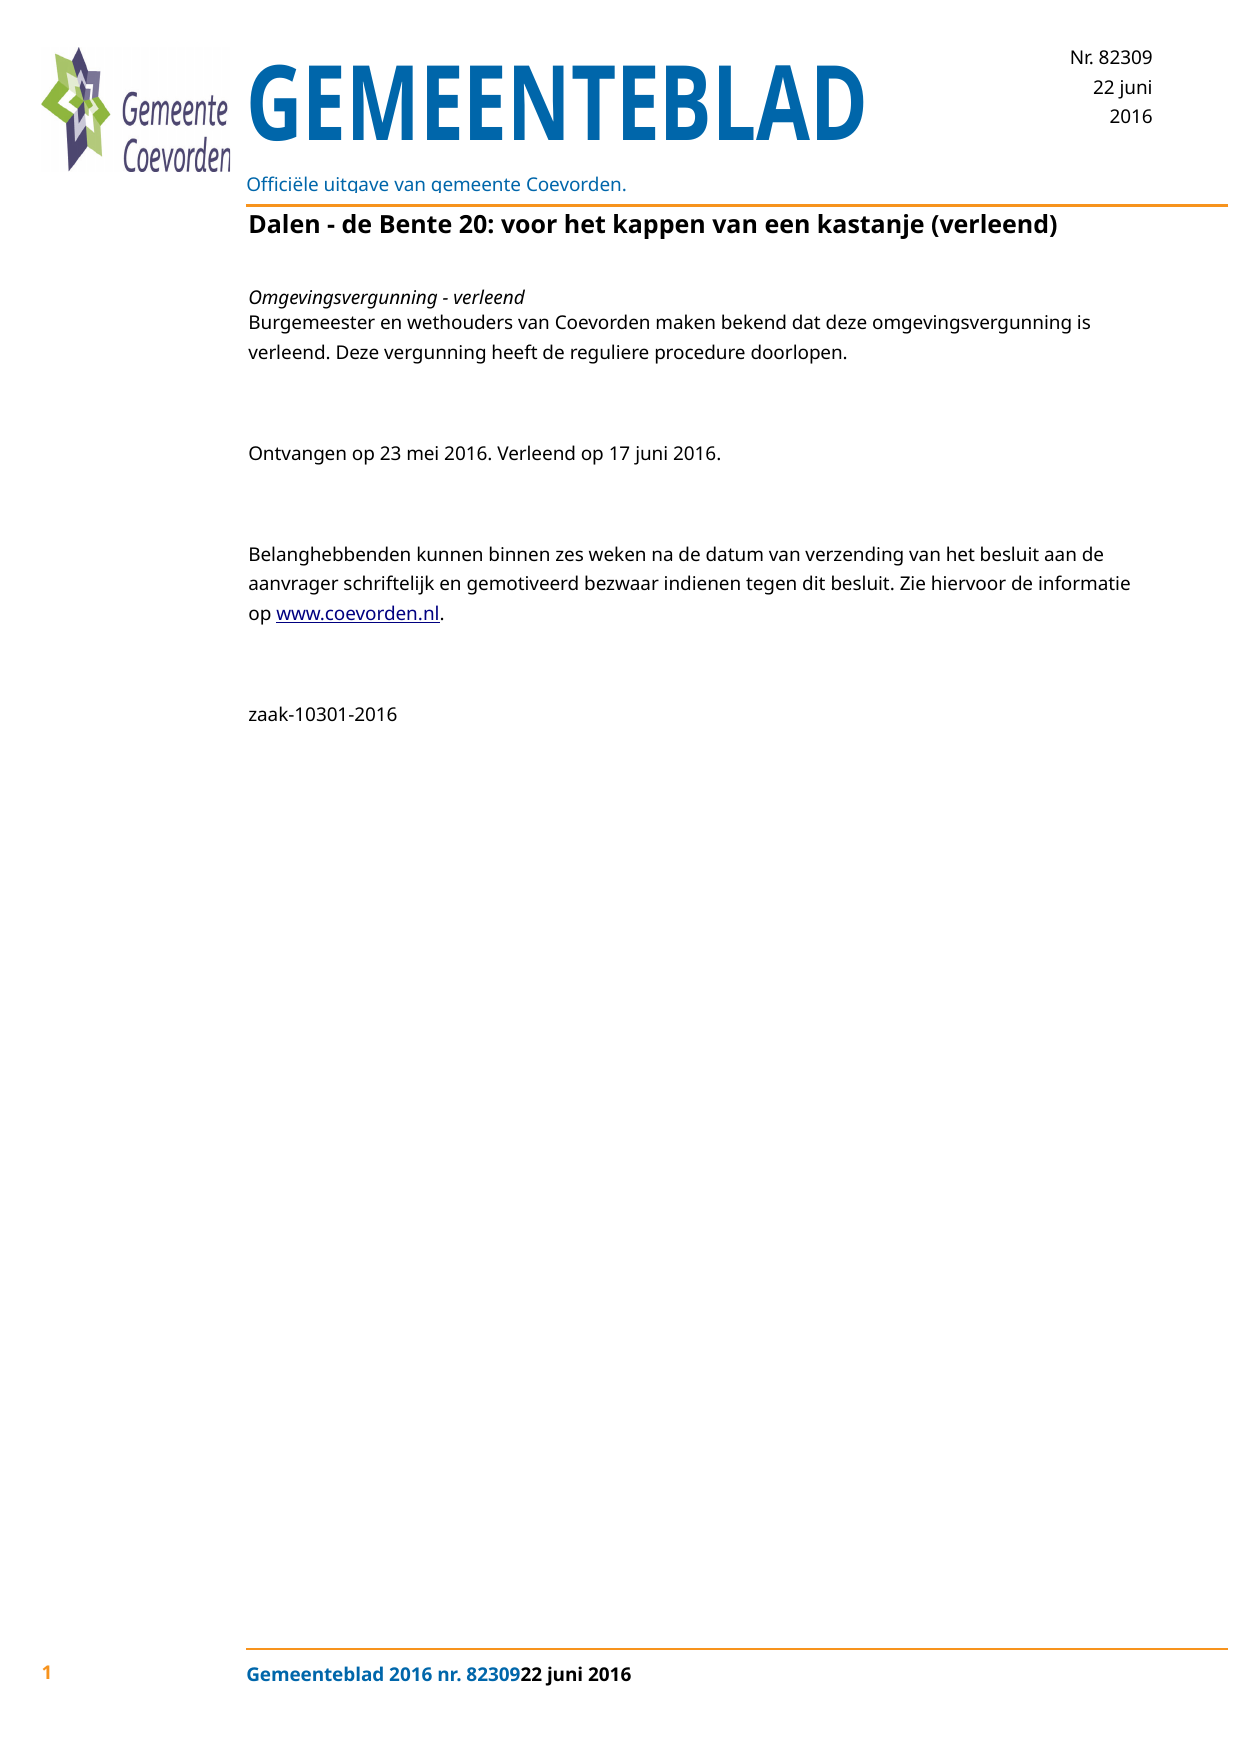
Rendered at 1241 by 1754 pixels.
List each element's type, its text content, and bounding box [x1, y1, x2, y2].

text Ontvangen op 23 mei 2016. Verleend op 17 juni 2016. [248, 440, 1152, 466]
picture [41, 47, 231, 172]
text Dalen - de Bente 20: voor het kappen van een kastanje (verleend) [248, 207, 1152, 241]
text Belanghebbenden kunnen binnen zes weken na de datum van verzending van het besluit aan de aanvrager schriftelijk en gemotiveerd bezwaar indienen tegen dit besluit. Zie hiervoor de informatie op www.coevorden.nl. [248, 541, 1152, 626]
text zaak-10301-2016 [248, 701, 1152, 727]
text Omgevingsvergunning - verleend [248, 284, 1152, 309]
text Burgemeester en wethouders van Coevorden maken bekend dat deze omgevingsvergunning is verleend. Deze vergunning heeft de reguliere procedure doorlopen. [248, 309, 1152, 365]
